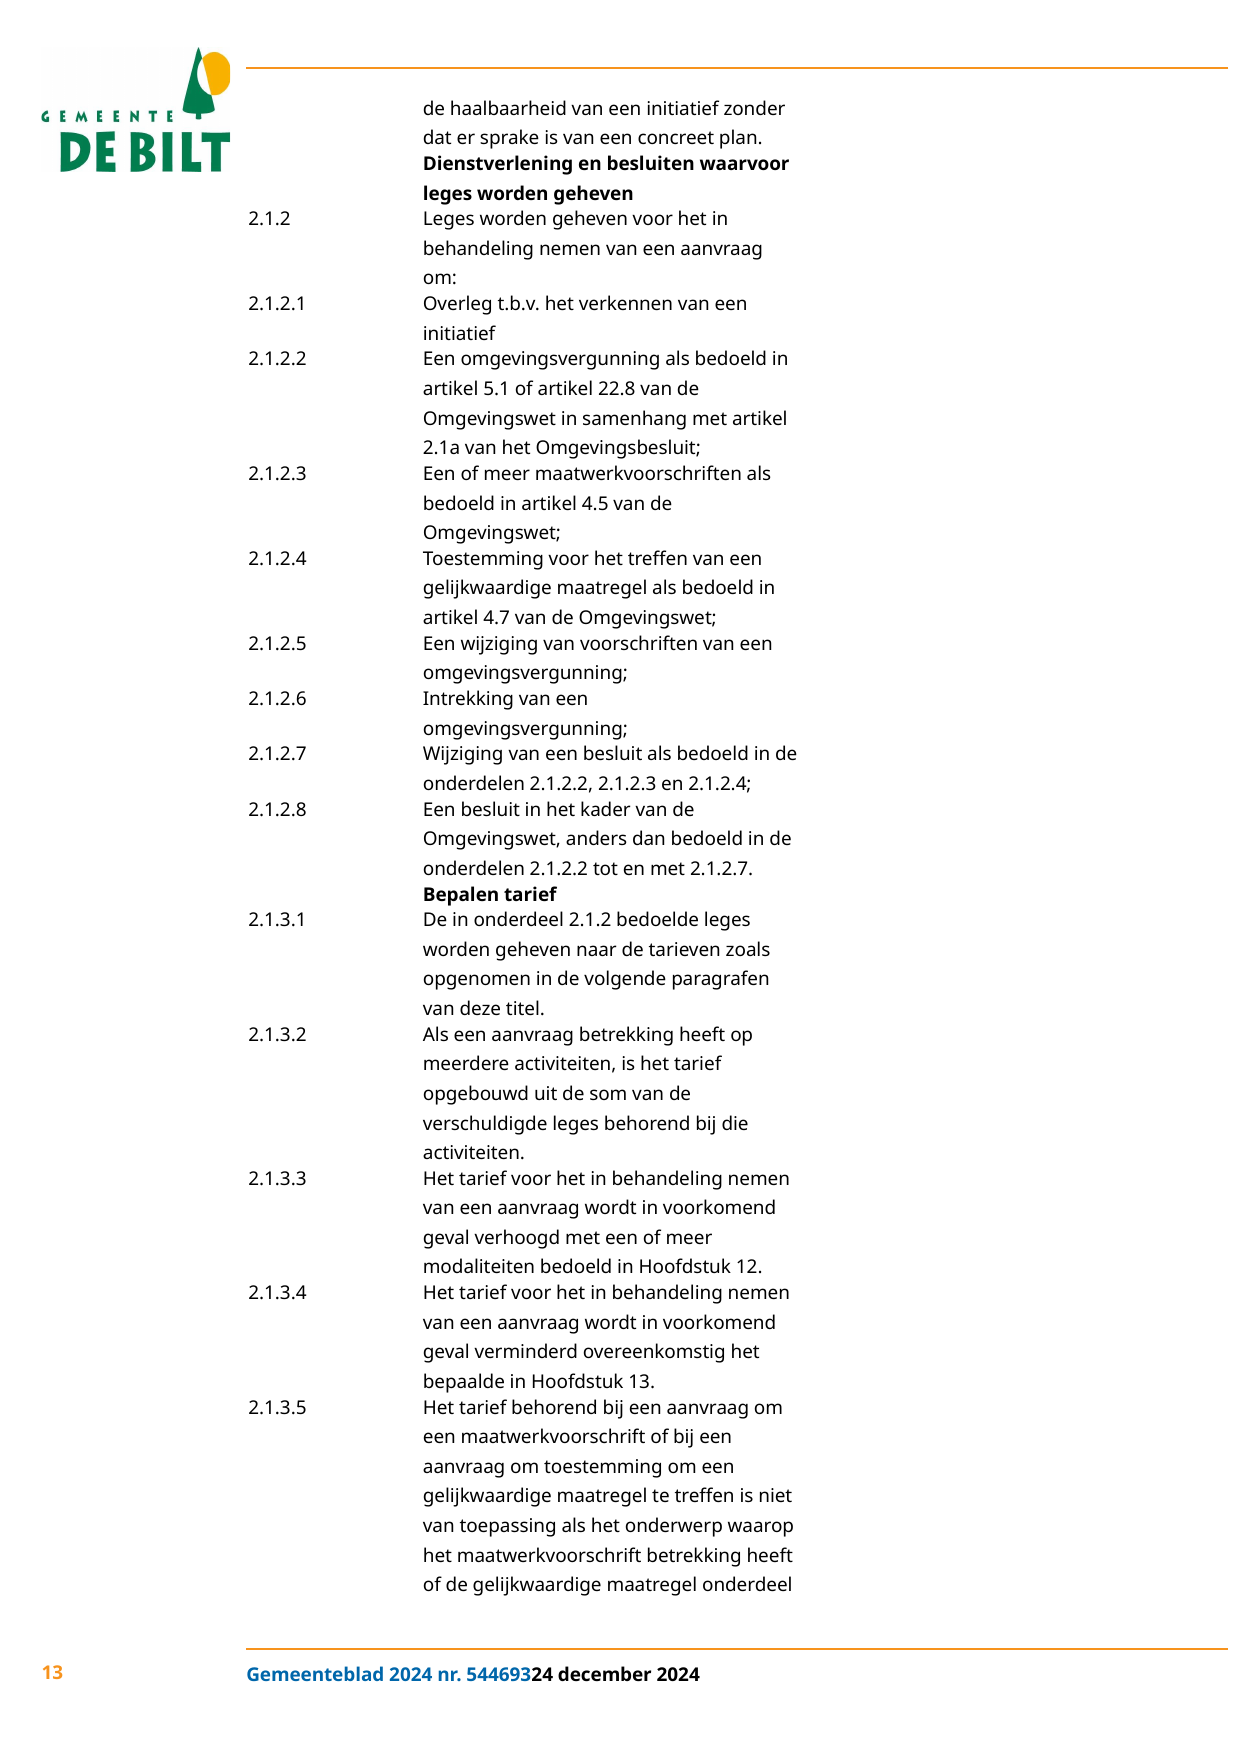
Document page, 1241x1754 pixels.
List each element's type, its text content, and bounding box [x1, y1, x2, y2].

table_cell [977, 290, 1152, 346]
table_cell 2.1.2.2 [248, 346, 423, 460]
table_cell 2.1.2.1 [248, 290, 423, 346]
table_cell [977, 460, 1152, 545]
table_cell [977, 741, 1152, 796]
table_cell Overleg t.b.v. het verkennen van een initiatief [423, 290, 802, 346]
table_cell Intrekking van een omgevingsvergunning; [423, 685, 802, 741]
table_cell Bepalen tarief [423, 881, 802, 906]
table_cell [802, 95, 977, 150]
table_cell de haalbaarheid van een initiatief zonder dat er sprake is van een concreet plan. [423, 95, 802, 150]
table_cell [977, 796, 1152, 881]
table_cell [802, 1280, 977, 1394]
table_cell [977, 545, 1152, 630]
table_cell Een besluit in het kader van de Omgevingswet, anders dan bedoeld in de onderdelen 2.1.2.2 tot en met 2.1.2.7. [423, 796, 802, 881]
table_cell [248, 95, 423, 150]
table_cell Wijziging van een besluit als bedoeld in de onderdelen 2.1.2.2, 2.1.2.3 en 2.1.2.4; [423, 741, 802, 796]
table_cell [248, 150, 423, 205]
table_cell [802, 460, 977, 545]
table_cell 2.1.2 [248, 205, 423, 290]
table_cell [802, 1394, 977, 1597]
table_cell [977, 1165, 1152, 1279]
table_cell [977, 685, 1152, 741]
table_cell [977, 1021, 1152, 1165]
table_cell 2.1.2.4 [248, 545, 423, 630]
table_cell [802, 545, 977, 630]
table_cell [977, 1394, 1152, 1597]
table_cell 2.1.2.5 [248, 630, 423, 685]
table_cell [977, 150, 1152, 205]
table_cell Een wijziging van voorschriften van een omgevingsvergunning; [423, 630, 802, 685]
table_cell [802, 881, 977, 906]
table_cell De in onderdeel 2.1.2 bedoelde leges worden geheven naar de tarieven zoals opgenomen in de volgende paragrafen van deze titel. [423, 906, 802, 1021]
table_cell Het tarief behorend bij een aanvraag om een maatwerkvoorschrift of bij een aanvraag om toestemming om een gelijkwaardige maatregel te treffen is niet van toepassing als het onderwerp waarop het maatwerkvoorschrift betrekking heeft of de gelijkwaardige maatregel onderdeel [423, 1394, 802, 1597]
table_cell [802, 1021, 977, 1165]
table_cell [248, 881, 423, 906]
table_cell 2.1.3.5 [248, 1394, 423, 1597]
table_cell 2.1.3.3 [248, 1165, 423, 1279]
table_cell [802, 741, 977, 796]
table_cell [802, 630, 977, 685]
table_cell [977, 881, 1152, 906]
picture [41, 47, 231, 172]
table_cell [977, 630, 1152, 685]
table_cell 2.1.2.7 [248, 741, 423, 796]
table_cell 2.1.3.2 [248, 1021, 423, 1165]
table_cell Toestemming voor het treffen van een gelijkwaardige maatregel als bedoeld in artikel 4.7 van de Omgevingswet; [423, 545, 802, 630]
table_cell 2.1.2.8 [248, 796, 423, 881]
table_cell [802, 796, 977, 881]
table_cell Het tarief voor het in behandeling nemen van een aanvraag wordt in voorkomend geval verhoogd met een of meer modaliteiten bedoeld in Hoofdstuk 12. [423, 1165, 802, 1279]
table_cell [977, 906, 1152, 1021]
table_cell 2.1.3.4 [248, 1280, 423, 1394]
table_cell [802, 346, 977, 460]
table_cell 2.1.2.3 [248, 460, 423, 545]
table_cell [802, 1165, 977, 1279]
table_cell 2.1.3.1 [248, 906, 423, 1021]
table_cell [977, 1280, 1152, 1394]
table_cell [802, 150, 977, 205]
table_cell [802, 906, 977, 1021]
table_cell Een omgevingsvergunning als bedoeld in artikel 5.1 of artikel 22.8 van de Omgevingswet in samenhang met artikel 2.1a van het Omgevingsbesluit; [423, 346, 802, 460]
table_cell 2.1.2.6 [248, 685, 423, 741]
table_cell [977, 205, 1152, 290]
table_cell Een of meer maatwerkvoorschriften als bedoeld in artikel 4.5 van de Omgevingswet; [423, 460, 802, 545]
table_cell Leges worden geheven voor het in behandeling nemen van een aanvraag om: [423, 205, 802, 290]
table_cell Het tarief voor het in behandeling nemen van een aanvraag wordt in voorkomend geval verminderd overeenkomstig het bepaalde in Hoofdstuk 13. [423, 1280, 802, 1394]
table_cell Dienstverlening en besluiten waarvoor leges worden geheven [423, 150, 802, 205]
table_cell [802, 290, 977, 346]
table_cell [977, 346, 1152, 460]
table_cell Als een aanvraag betrekking heeft op meerdere activiteiten, is het tarief opgebouwd uit de som van de verschuldigde leges behorend bij die activiteiten. [423, 1021, 802, 1165]
table_cell [977, 95, 1152, 150]
table_cell [802, 685, 977, 741]
table_cell [802, 205, 977, 290]
